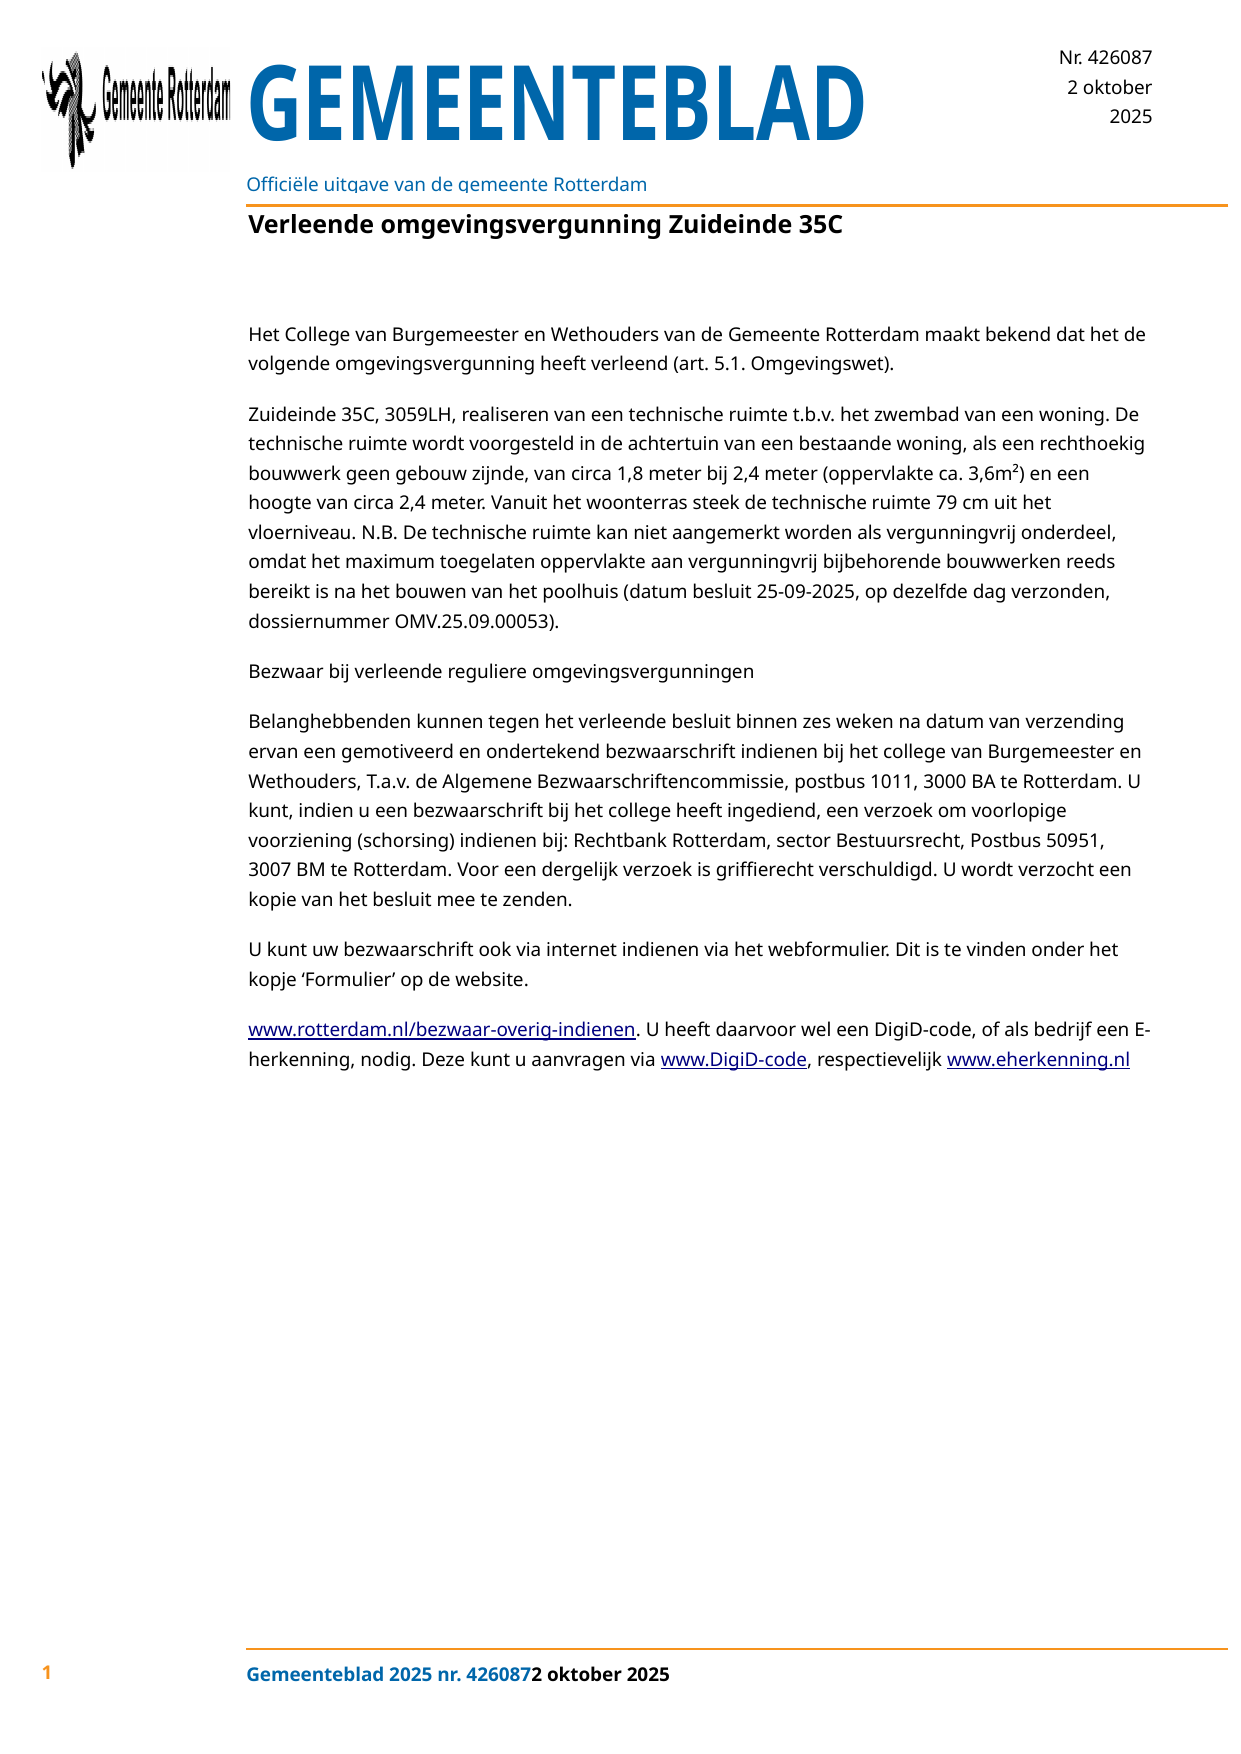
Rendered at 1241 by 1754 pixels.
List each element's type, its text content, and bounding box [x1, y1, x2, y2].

text Het College van Burgemeester en Wethouders van de Gemeente Rotterdam maakt bekend dat het de volgende omgevingsvergunning heeft verleend (art. 5.1. Omgevingswet). [248, 321, 1152, 376]
text Belanghebbenden kunnen tegen het verleende besluit binnen zes weken na datum van verzending ervan een gemotiveerd en ondertekend bezwaarschrift indienen bij het college van Burgemeester en Wethouders, T.a.v. de Algemene Bezwaarschriftencommissie, postbus 1011, 3000 BA te Rotterdam. U kunt, indien u een bezwaarschrift bij het college heeft ingediend, een verzoek om voorlopige voorziening (schorsing) indienen bij: Rechtbank Rotterdam, sector Bestuursrecht, Postbus 50951, 3007 BM te Rotterdam. Voor een dergelijk verzoek is griffierecht verschuldigd. U wordt verzocht een kopie van het besluit mee te zenden. [248, 709, 1152, 912]
text U kunt uw bezwaarschrift ook via internet indienen via het webformulier. Dit is te vinden onder het kopje ‘Formulier’ op de website. [248, 937, 1152, 992]
text Zuideinde 35C, 3059LH, realiseren van een technische ruimte t.b.v. het zwembad van een woning. De technische ruimte wordt voorgesteld in de achtertuin van een bestaande woning, als een rechthoekig bouwwerk geen gebouw zijnde, van circa 1,8 meter bij 2,4 meter (oppervlakte ca. 3,6m²) en een hoogte van circa 2,4 meter. Vanuit het woonterras steek de technische ruimte 79 cm uit het vloerniveau. N.B. De technische ruimte kan niet aangemerkt worden als vergunningvrij onderdeel, omdat het maximum toegelaten oppervlakte aan vergunningvrij bijbehorende bouwwerken reeds bereikt is na het bouwen van het poolhuis (datum besluit 25-09-2025, op dezelfde dag verzonden, dossiernummer OMV.25.09.00053). [248, 401, 1152, 633]
text Verleende omgevingsvergunning Zuideinde 35C [248, 207, 1152, 241]
text www.rotterdam.nl/bezwaar-overig-indienen. U heeft daarvoor wel een DigiD-code, of als bedrijf een E-herkenning, nodig. Deze kunt u aanvragen via www.DigiD-code, respectievelijk www.eherkenning.nl [248, 1017, 1152, 1072]
text Bezwaar bij verleende reguliere omgevingsvergunningen [248, 658, 1152, 684]
picture [41, 47, 231, 172]
